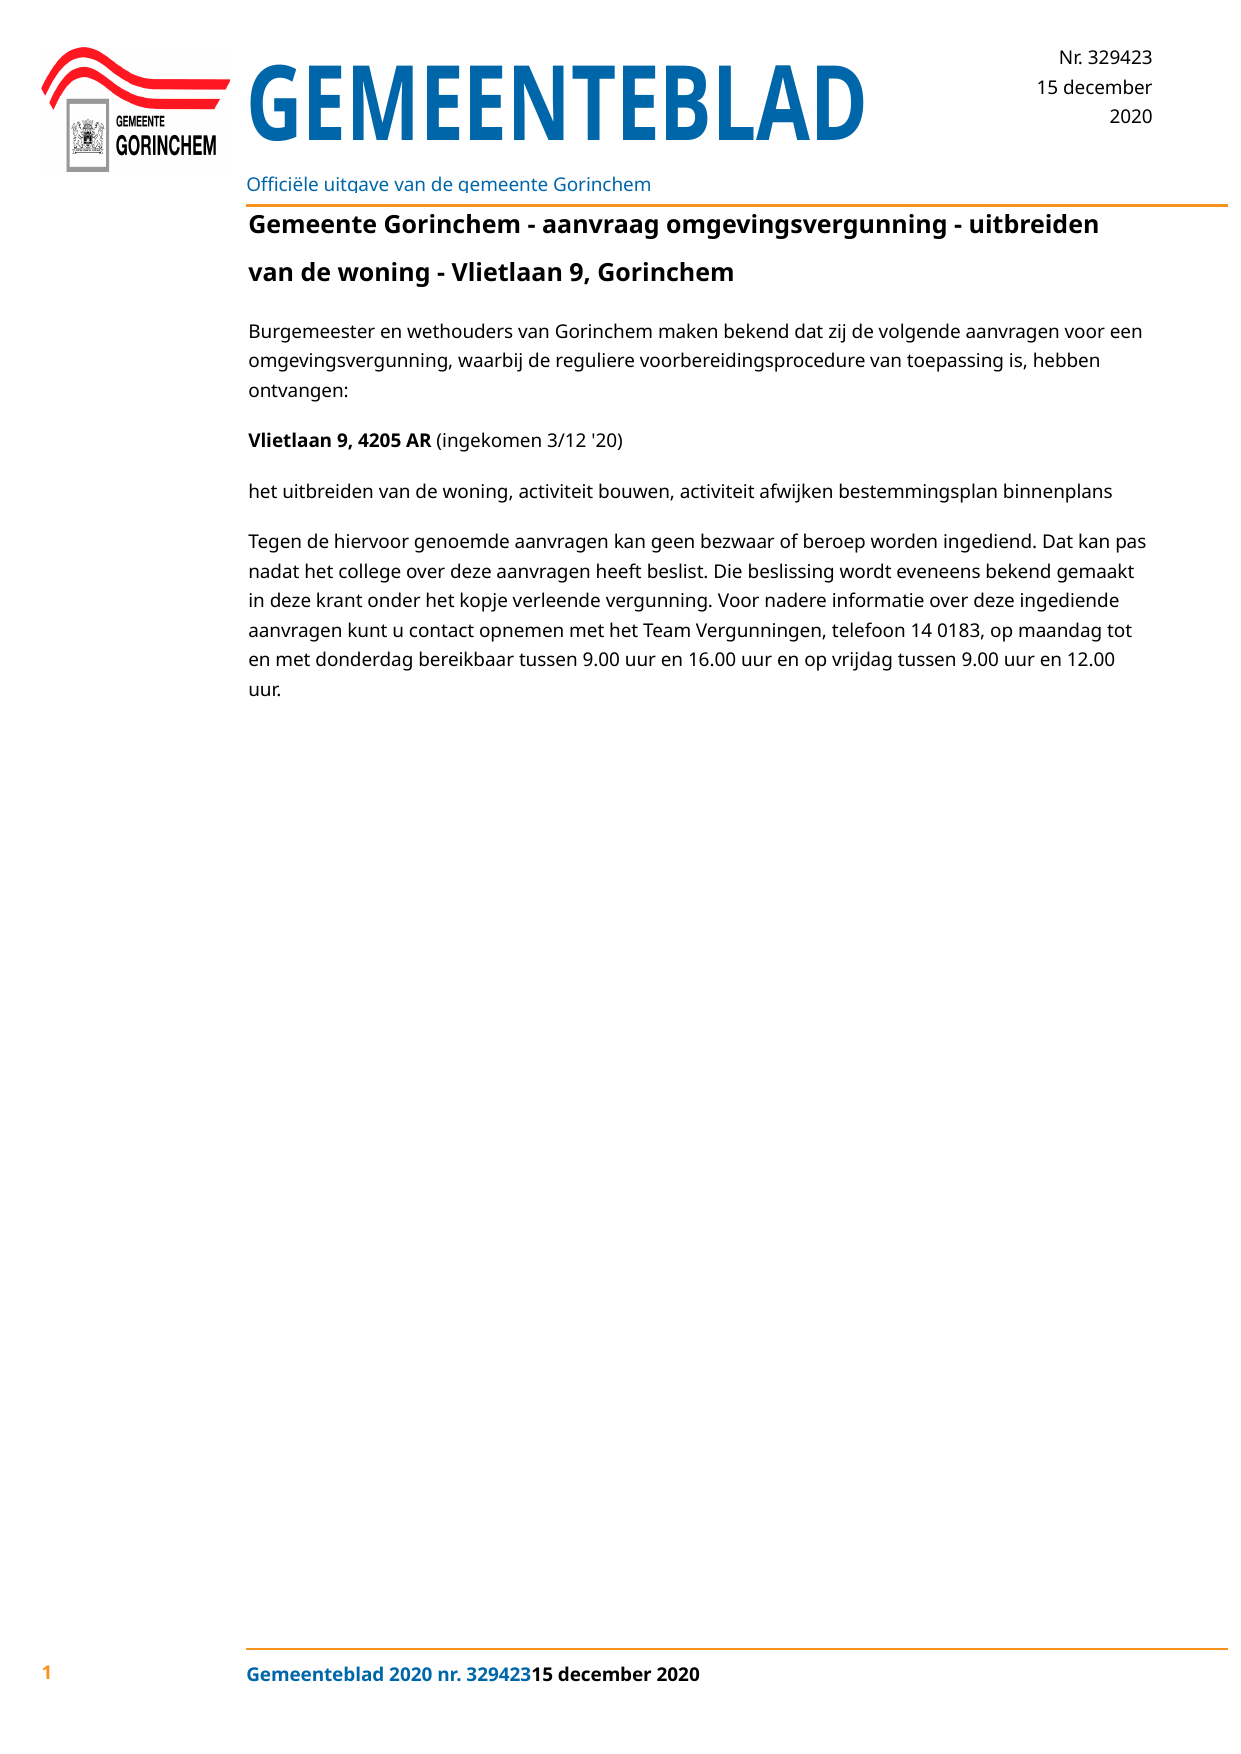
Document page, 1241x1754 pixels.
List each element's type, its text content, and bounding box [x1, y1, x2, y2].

picture [41, 47, 231, 172]
text Tegen de hiervoor genoemde aanvragen kan geen bezwaar of beroep worden ingediend. Dat kan pas nadat het college over deze aanvragen heeft beslist. Die beslissing wordt eveneens bekend gemaakt in deze krant onder het kopje verleende vergunning. Voor nadere informatie over deze ingediende aanvragen kunt u contact opnemen met het Team Vergunningen, telefoon 14 0183, op maandag tot en met donderdag bereikbaar tussen 9.00 uur en 16.00 uur en op vrijdag tussen 9.00 uur en 12.00 uur. [248, 528, 1152, 702]
text Gemeente Gorinchem - aanvraag omgevingsvergunning - uitbreiden van de woning - Vlietlaan 9, Gorinchem [248, 207, 1152, 288]
text Burgemeester en wethouders van Gorinchem maken bekend dat zij de volgende aanvragen voor een omgevingsvergunning, waarbij de reguliere voorbereidingsprocedure van toepassing is, hebben ontvangen: [248, 318, 1152, 403]
text Vlietlaan 9, 4205 AR (ingekomen 3/12 '20) [248, 427, 1152, 453]
text het uitbreiden van de woning, activiteit bouwen, activiteit afwijken bestemmingsplan binnenplans [248, 478, 1152, 504]
